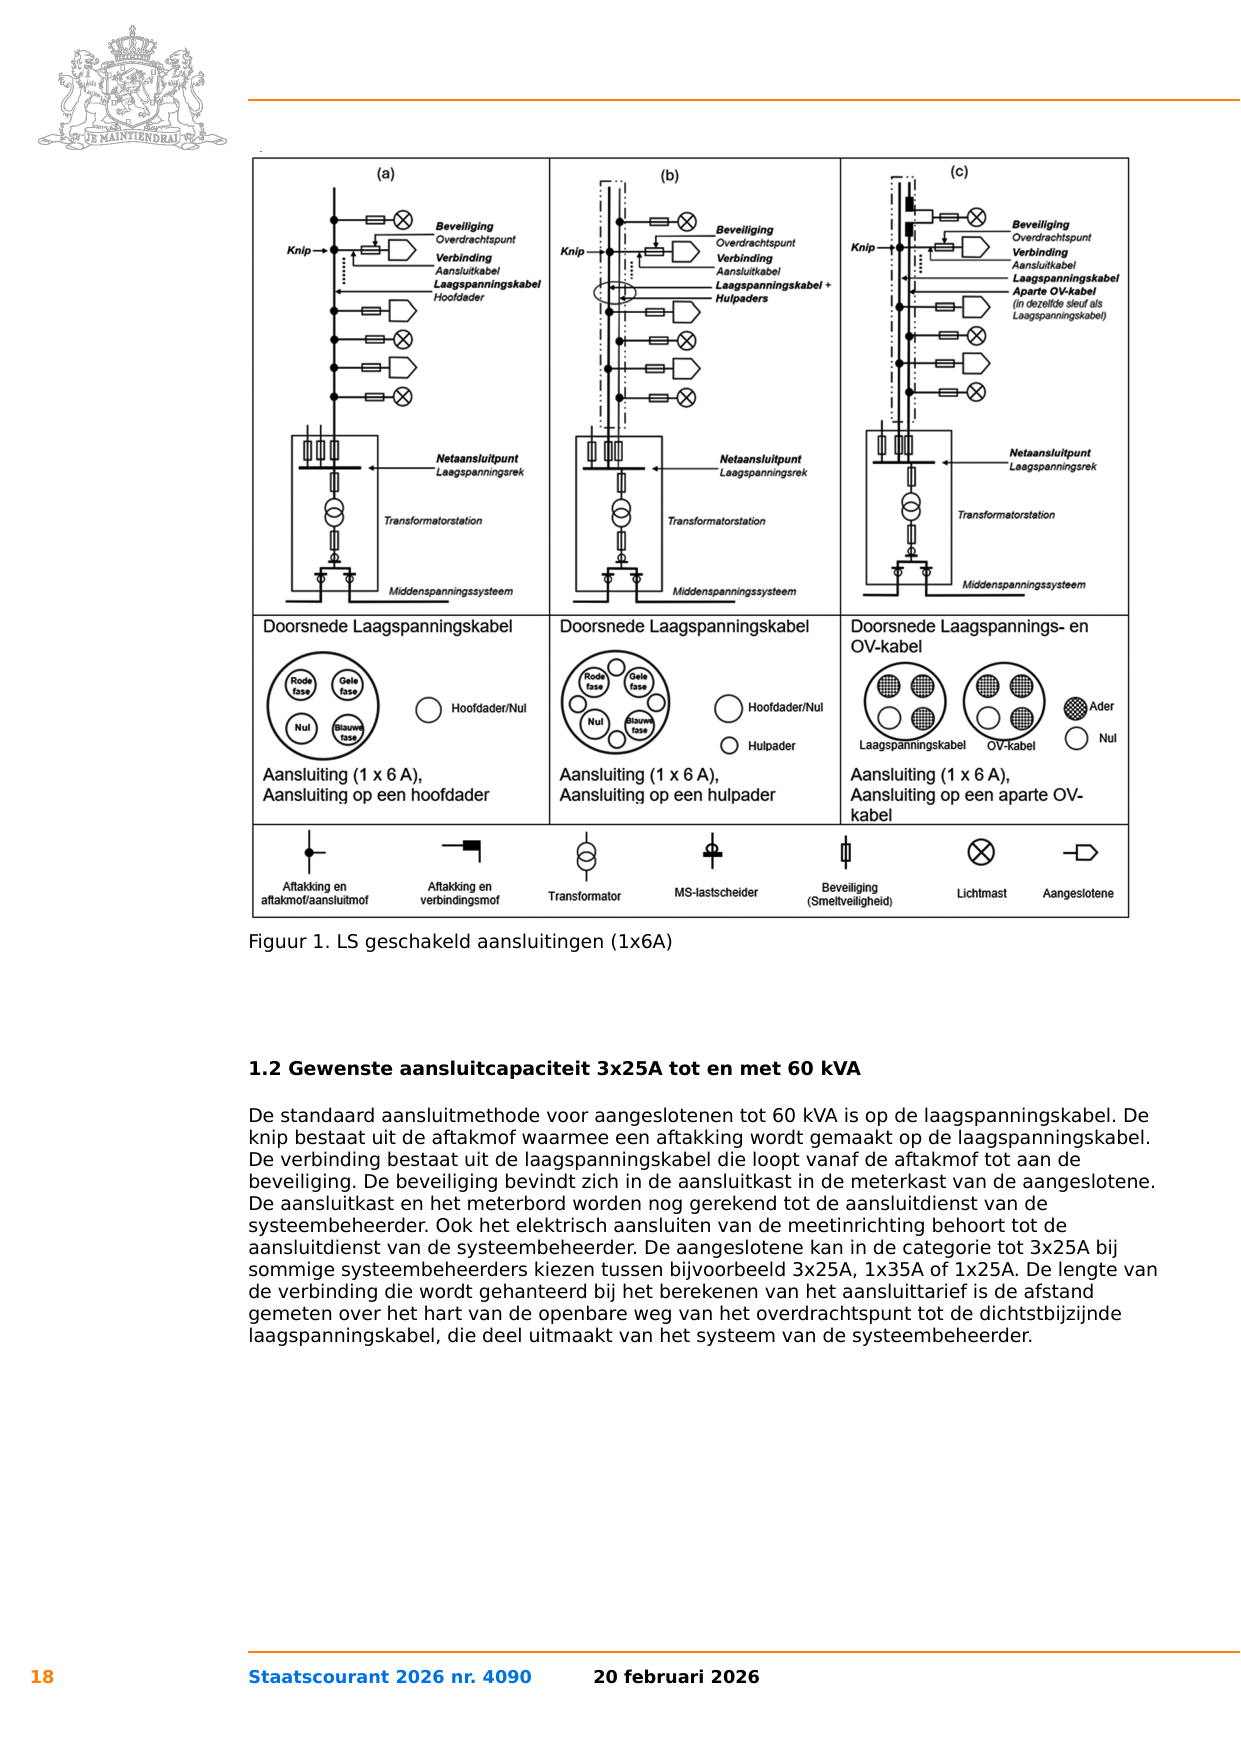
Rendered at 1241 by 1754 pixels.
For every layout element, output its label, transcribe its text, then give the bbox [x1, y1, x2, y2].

text Figuur 1. LS geschakeld aansluitingen (1x6A) [248, 931, 1134, 953]
text De standaard aansluitmethode voor aangeslotenen tot 60 kVA is op de laagspanningskabel. De knip bestaat uit de aftakmof waarmee een aftakking wordt gemaakt op de laagspanningskabel. De verbinding bestaat uit de laagspanningskabel die loopt vanaf de aftakmof tot aan de beveiliging. De beveiliging bevindt zich in de aansluitkast in de meterkast van de aangeslotene. De aansluitkast en het meterbord worden nog gerekend tot de aansluitdienst van de systeembeheerder. Ook het elektrisch aansluiten van de meetinrichting behoort tot de aansluitdienst van de systeembeheerder. De aangeslotene kan in de categorie tot 3x25A bij sommige systeembeheerders kiezen tussen bijvoorbeeld 3x25A, 1x35A of 1x25A. De lengte van de verbinding die wordt gehanteerd bij het berekenen van het aansluittarief is de afstand gemeten over het hart van de openbare weg van het overdrachtspunt tot de dichtstbijzijnde laagspanningskabel, die deel uitmaakt van het systeem van de systeembeheerder. [248, 1105, 1163, 1347]
picture [248, 151, 1134, 920]
subtitle 1.2 Gewenste aansluitcapaciteit 3x25A tot en met 60 kVA [248, 1058, 1163, 1080]
picture [38, 25, 227, 150]
